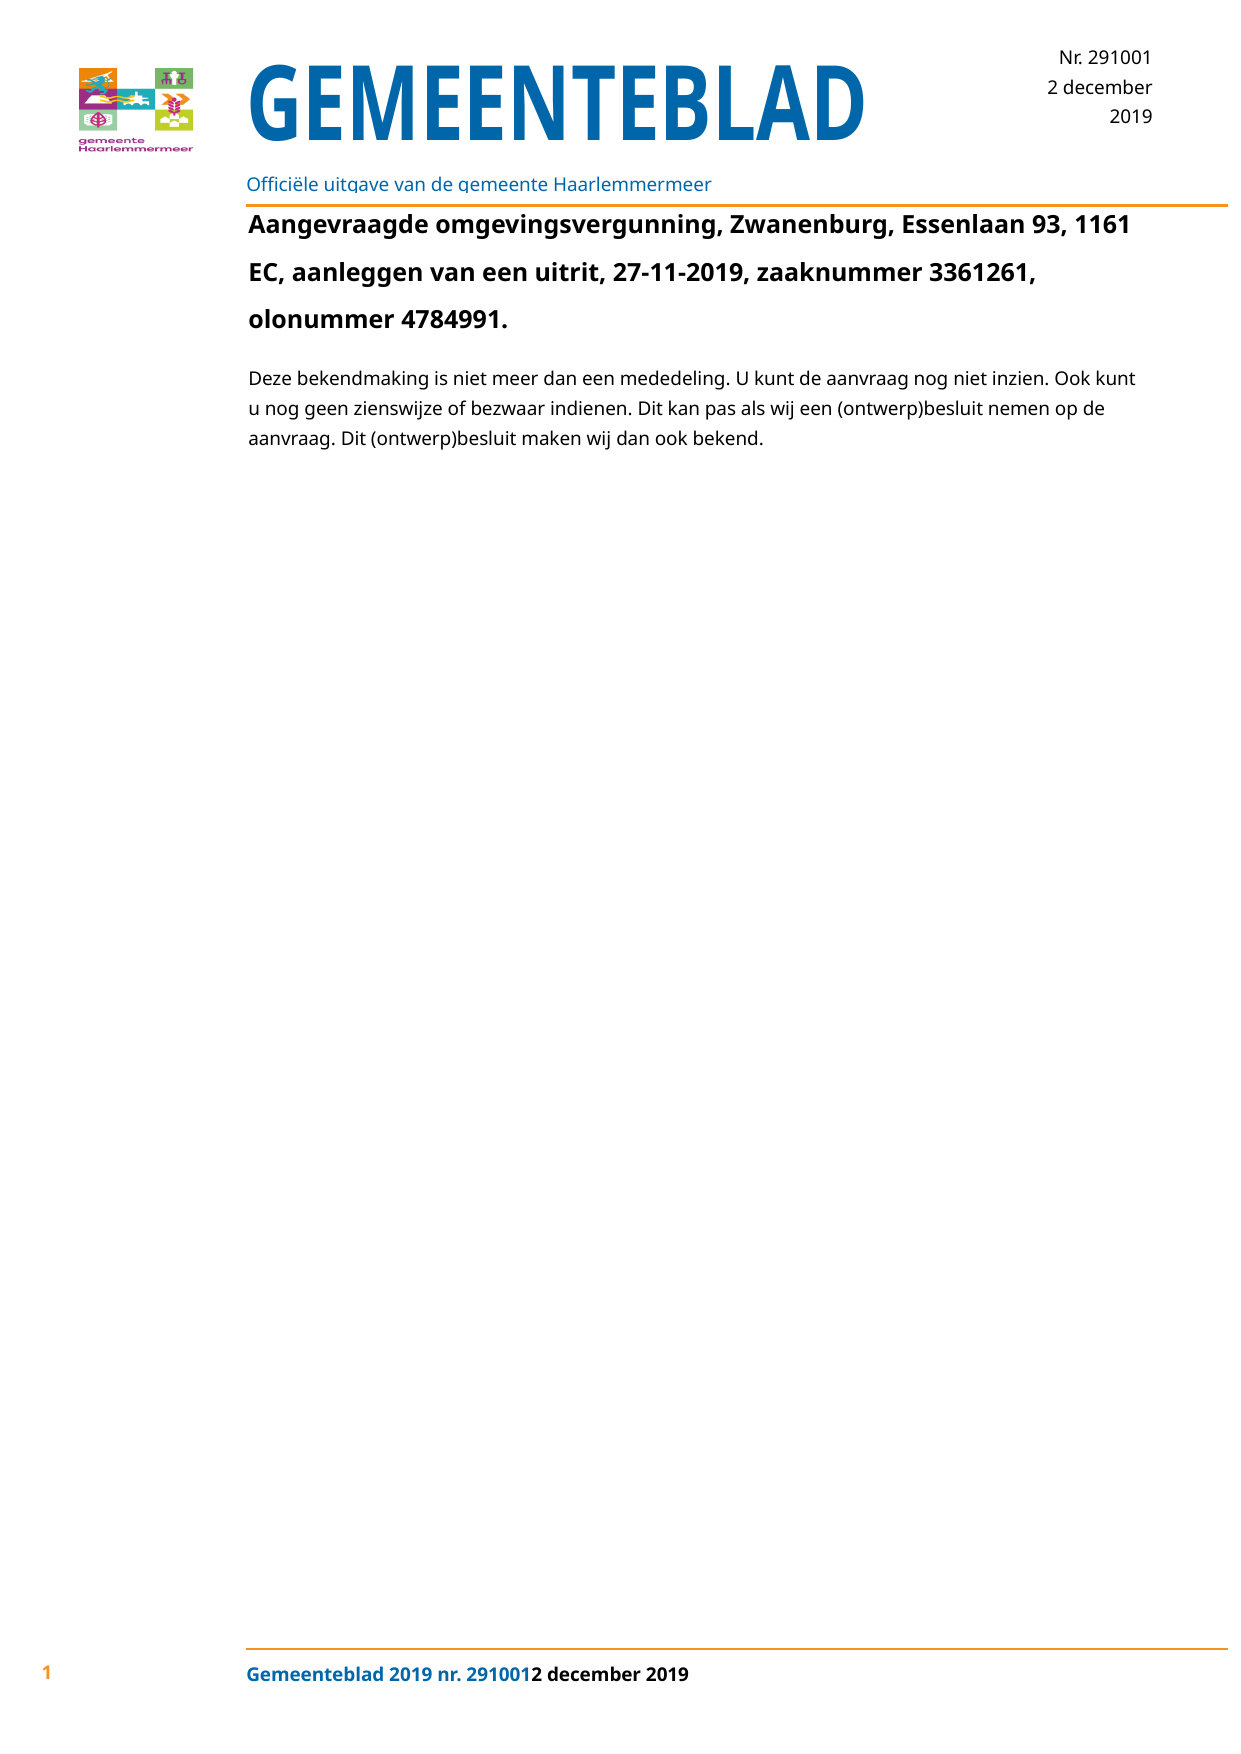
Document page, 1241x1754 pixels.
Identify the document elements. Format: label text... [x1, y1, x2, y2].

text Aangevraagde omgevingsvergunning, Zwanenburg, Essenlaan 93, 1161 EC, aanleggen van een uitrit, 27-11-2019, zaaknummer 3361261, olonummer 4784991. [248, 207, 1152, 336]
picture [41, 47, 231, 172]
text Deze bekendmaking is niet meer dan een mededeling. U kunt de aanvraag nog niet inzien. Ook kunt u nog geen zienswijze of bezwaar indienen. Dit kan pas als wij een (ontwerp)besluit nemen op de aanvraag. Dit (ontwerp)besluit maken wij dan ook bekend. [248, 366, 1152, 450]
